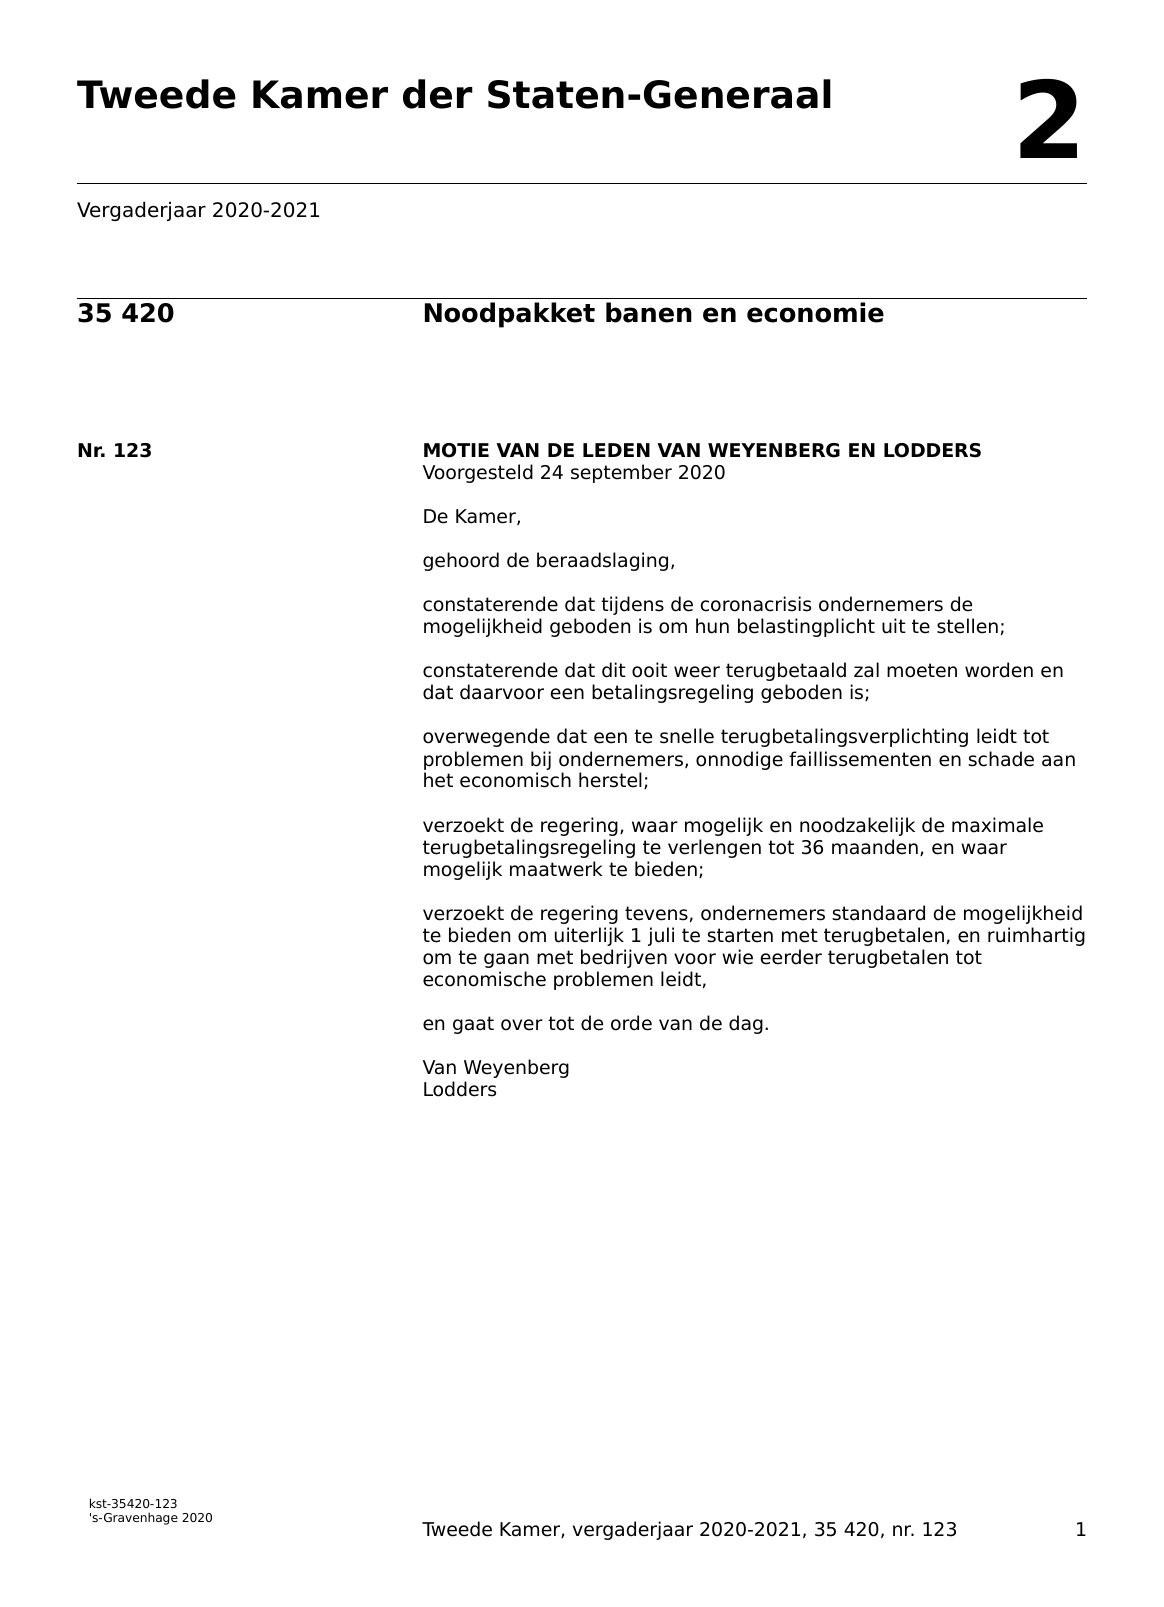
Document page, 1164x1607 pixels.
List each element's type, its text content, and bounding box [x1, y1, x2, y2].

text constaterende dat tijdens de coronacrisis ondernemers de mogelijkheid geboden is om hun belastingplicht uit te stellen; [422, 594, 1087, 638]
text gehoord de beraadslaging, [422, 550, 1087, 572]
text kst-35420-123 [88, 1497, 323, 1511]
text De Kamer, [422, 506, 1087, 528]
text 's-Gravenhage 2020 [88, 1511, 323, 1525]
text verzoekt de regering, waar mogelijk en noodzakelijk de maximale terugbetalingsregeling te verlengen tot 36 maanden, en waar mogelijk maatwerk te bieden; [422, 814, 1087, 881]
table_header Tweede Kamer der Staten-Generaal [77, 59, 886, 183]
text en gaat over tot de orde van de dag. [422, 1013, 1087, 1035]
subtitle 35 420 Noodpakket banen en economie [77, 299, 1087, 329]
text Lodders [422, 1079, 1087, 1101]
table_header 2 [886, 59, 1087, 183]
subtitle Nr. 123 MOTIE VAN DE LEDEN VAN WEYENBERG EN LODDERS [77, 440, 1087, 462]
text Van Weyenberg [422, 1057, 1087, 1079]
table_cell Vergaderjaar 2020-2021 [77, 184, 1087, 298]
text constaterende dat dit ooit weer terugbetaald zal moeten worden en dat daarvoor een betalingsregeling geboden is; [422, 660, 1087, 704]
text verzoekt de regering tevens, ondernemers standaard de mogelijkheid te bieden om uiterlijk 1 juli te starten met terugbetalen, en ruimhartig om te gaan met bedrijven voor wie eerder terugbetalen tot economische problemen leidt, [422, 903, 1087, 991]
text Voorgesteld 24 september 2020 [422, 462, 1087, 484]
text overwegende dat een te snelle terugbetalingsverplichting leidt tot problemen bij ondernemers, onnodige faillissementen en schade aan het economisch herstel; [422, 726, 1087, 792]
